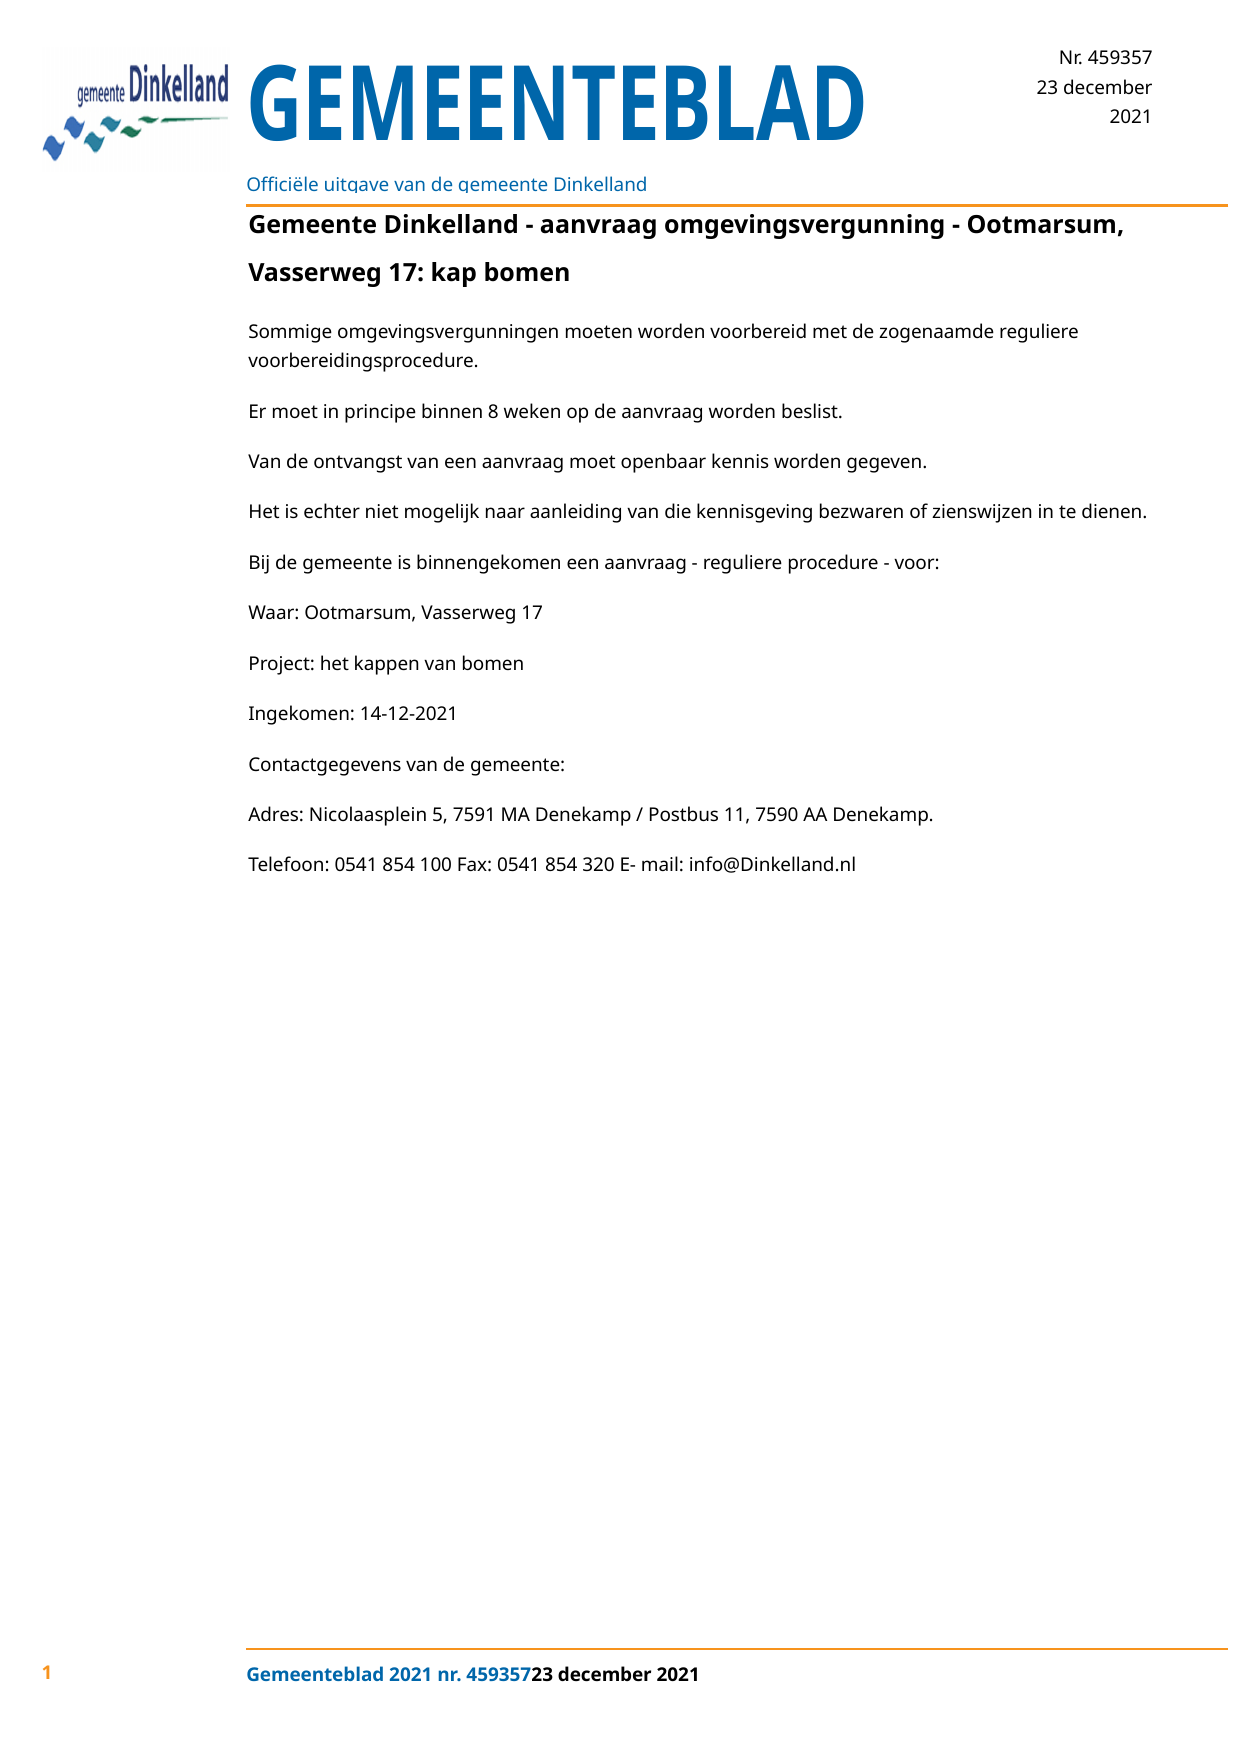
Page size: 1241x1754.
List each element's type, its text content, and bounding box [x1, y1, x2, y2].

text Van de ontvangst van een aanvraag moet openbaar kennis worden gegeven. [248, 448, 1152, 474]
text Waar: Ootmarsum, Vasserweg 17 [248, 599, 1152, 625]
text Het is echter niet mogelijk naar aanleiding van die kennisgeving bezwaren of zienswijzen in te dienen. [248, 499, 1152, 524]
text Er moet in principe binnen 8 weken op de aanvraag worden beslist. [248, 398, 1152, 424]
picture [41, 47, 231, 172]
text Ingekomen: 14-12-2021 [248, 700, 1152, 726]
text Adres: Nicolaasplein 5, 7591 MA Denekamp / Postbus 11, 7590 AA Denekamp. [248, 801, 1152, 827]
text Bij de gemeente is binnengekomen een aanvraag - reguliere procedure - voor: [248, 549, 1152, 575]
text Gemeente Dinkelland - aanvraag omgevingsvergunning - Ootmarsum, Vasserweg 17: kap bomen [248, 207, 1152, 288]
text Project: het kappen van bomen [248, 650, 1152, 676]
text Sommige omgevingsvergunningen moeten worden voorbereid met de zogenaamde reguliere voorbereidingsprocedure. [248, 318, 1152, 373]
text Telefoon: 0541 854 100 Fax: 0541 854 320 E- mail: info@Dinkelland.nl [248, 852, 1152, 877]
text Contactgegevens van de gemeente: [248, 751, 1152, 777]
